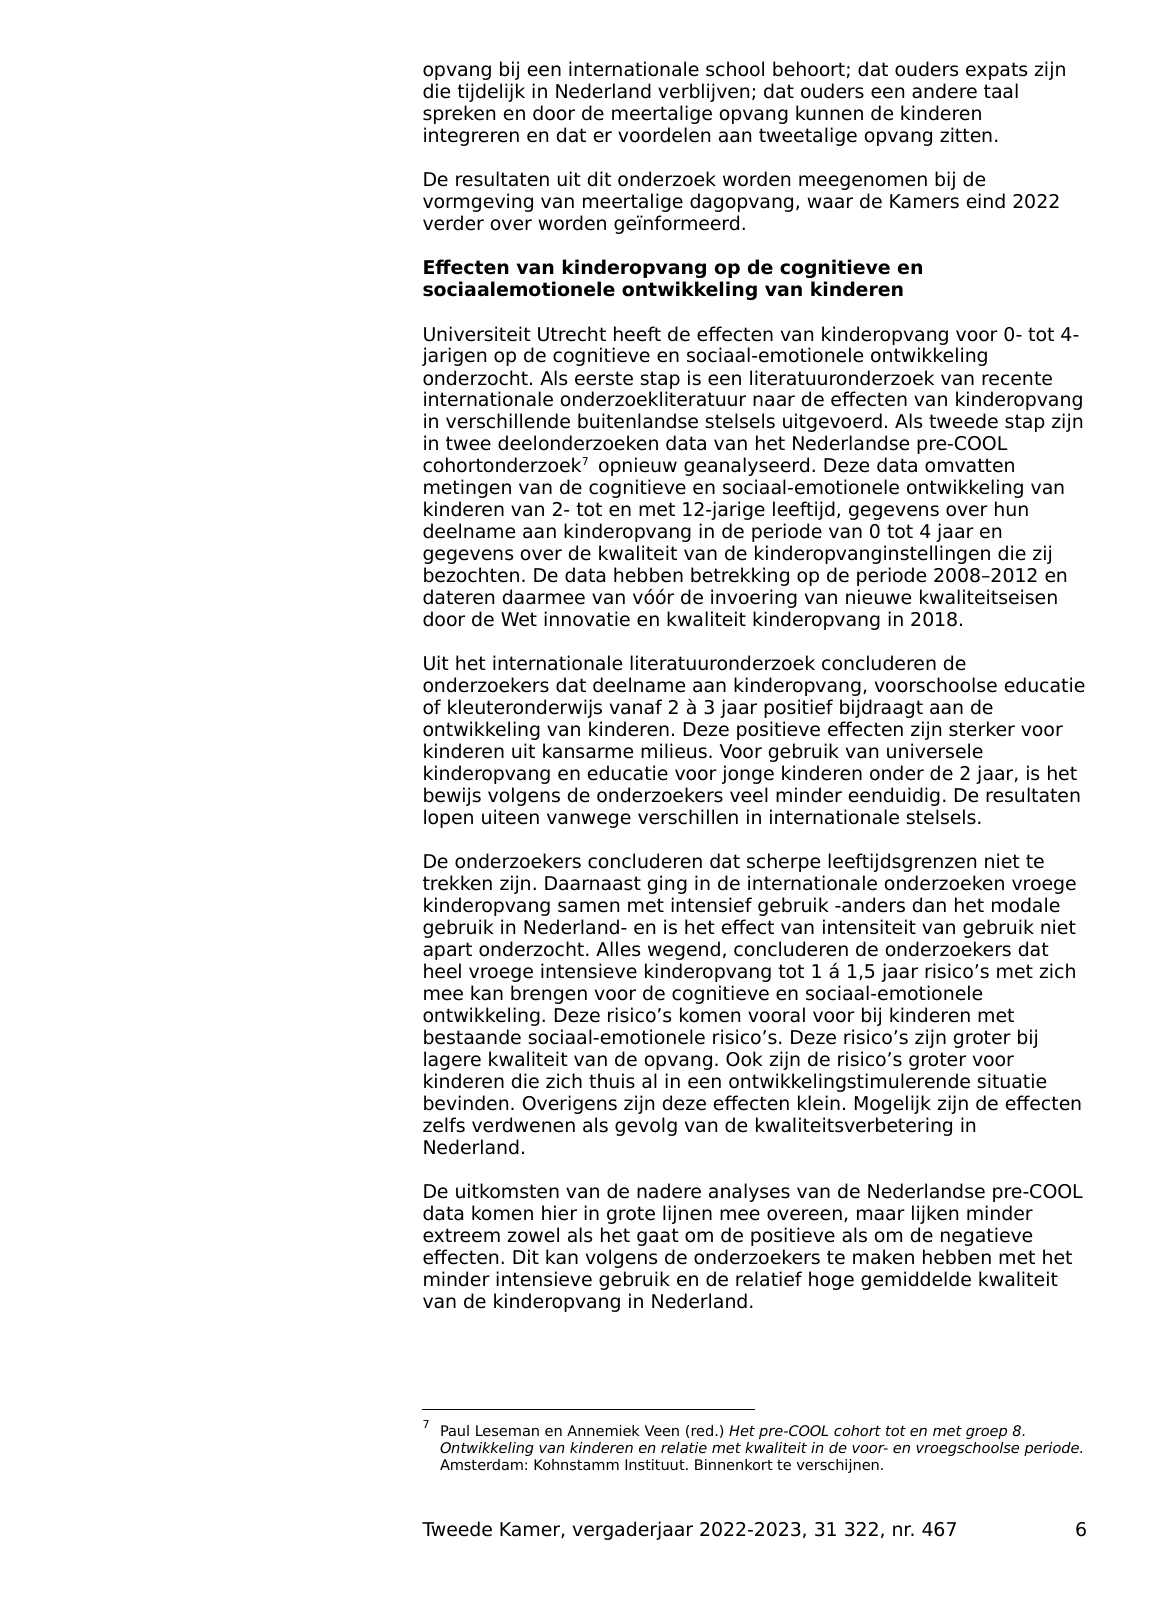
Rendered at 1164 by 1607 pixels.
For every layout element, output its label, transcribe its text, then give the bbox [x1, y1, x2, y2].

text De onderzoekers concluderen dat scherpe leeftijdsgrenzen niet te trekken zijn. Daarnaast ging in de internationale onderzoeken vroege kinderopvang samen met intensief gebruik -anders dan het modale gebruik in Nederland- en is het effect van intensiteit van gebruik niet apart onderzocht. Alles wegend, concluderen de onderzoekers dat heel vroege intensieve kinderopvang tot 1 á 1,5 jaar risico’s met zich mee kan brengen voor de cognitieve en sociaal-emotionele ontwikkeling. Deze risico’s komen vooral voor bij kinderen met bestaande sociaal-emotionele risico’s. Deze risico’s zijn groter bij lagere kwaliteit van de opvang. Ook zijn de risico’s groter voor kinderen die zich thuis al in een ontwikkelingstimulerende situatie bevinden. Overigens zijn deze effecten klein. Mogelijk zijn de effecten zelfs verdwenen als gevolg van de kwaliteitsverbetering in Nederland. [422, 851, 1087, 1159]
text Uit het internationale literatuuronderzoek concluderen de onderzoekers dat deelname aan kinderopvang, voorschoolse educatie of kleuteronderwijs vanaf 2 à 3 jaar positief bijdraagt aan de ontwikkeling van kinderen. Deze positieve effecten zijn sterker voor kinderen uit kansarme milieus. Voor gebruik van universele kinderopvang en educatie voor jonge kinderen onder de 2 jaar, is het bewijs volgens de onderzoekers veel minder eenduidig. De resultaten lopen uiteen vanwege verschillen in internationale stelsels. [422, 653, 1087, 829]
text Universiteit Utrecht heeft de effecten van kinderopvang voor 0- tot 4-jarigen op de cognitieve en sociaal-emotionele ontwikkeling onderzocht. Als eerste stap is een literatuuronderzoek van recente internationale onderzoekliteratuur naar de effecten van kinderopvang in verschillende buitenlandse stelsels uitgevoerd. Als tweede stap zijn in twee deelonderzoeken data van het Nederlandse pre-COOL cohortonderzoek opnieuw geanalyseerd. Deze data omvatten metingen van de cognitieve en sociaal-emotionele ontwikkeling van kinderen van 2- tot en met 12-jarige leeftijd, gegevens over hun deelname aan kinderopvang in de periode van 0 tot 4 jaar en gegevens over de kwaliteit van de kinderopvanginstellingen die zij bezochten. De data hebben betrekking op de periode 2008–2012 en dateren daarmee van vóór de invoering van nieuwe kwaliteitseisen door de Wet innovatie en kwaliteit kinderopvang in 2018. [422, 323, 1087, 631]
text Paul Leseman en Annemiek Veen (red.) Het pre-COOL cohort tot en met groep 8. Ontwikkeling van kinderen en relatie met kwaliteit in de voor- en vroegschoolse periode. Amsterdam: Kohnstamm Instituut. Binnenkort te verschijnen. [422, 1418, 1087, 1474]
text De uitkomsten van de nadere analyses van de Nederlandse pre-COOL data komen hier in grote lijnen mee overeen, maar lijken minder extreem zowel als het gaat om de positieve als om de negatieve effecten. Dit kan volgens de onderzoekers te maken hebben met het minder intensieve gebruik en de relatief hoge gemiddelde kwaliteit van de kinderopvang in Nederland. [422, 1181, 1087, 1313]
text opvang bij een internationale school behoort; dat ouders expats zijn die tijdelijk in Nederland verblijven; dat ouders een andere taal spreken en door de meertalige opvang kunnen de kinderen integreren en dat er voordelen aan tweetalige opvang zitten. [422, 59, 1087, 147]
subtitle Effecten van kinderopvang op de cognitieve en sociaalemotionele ontwikkeling van kinderen [422, 257, 1087, 301]
text De resultaten uit dit onderzoek worden meegenomen bij de vormgeving van meertalige dagopvang, waar de Kamers eind 2022 verder over worden geïnformeerd. [422, 169, 1087, 235]
